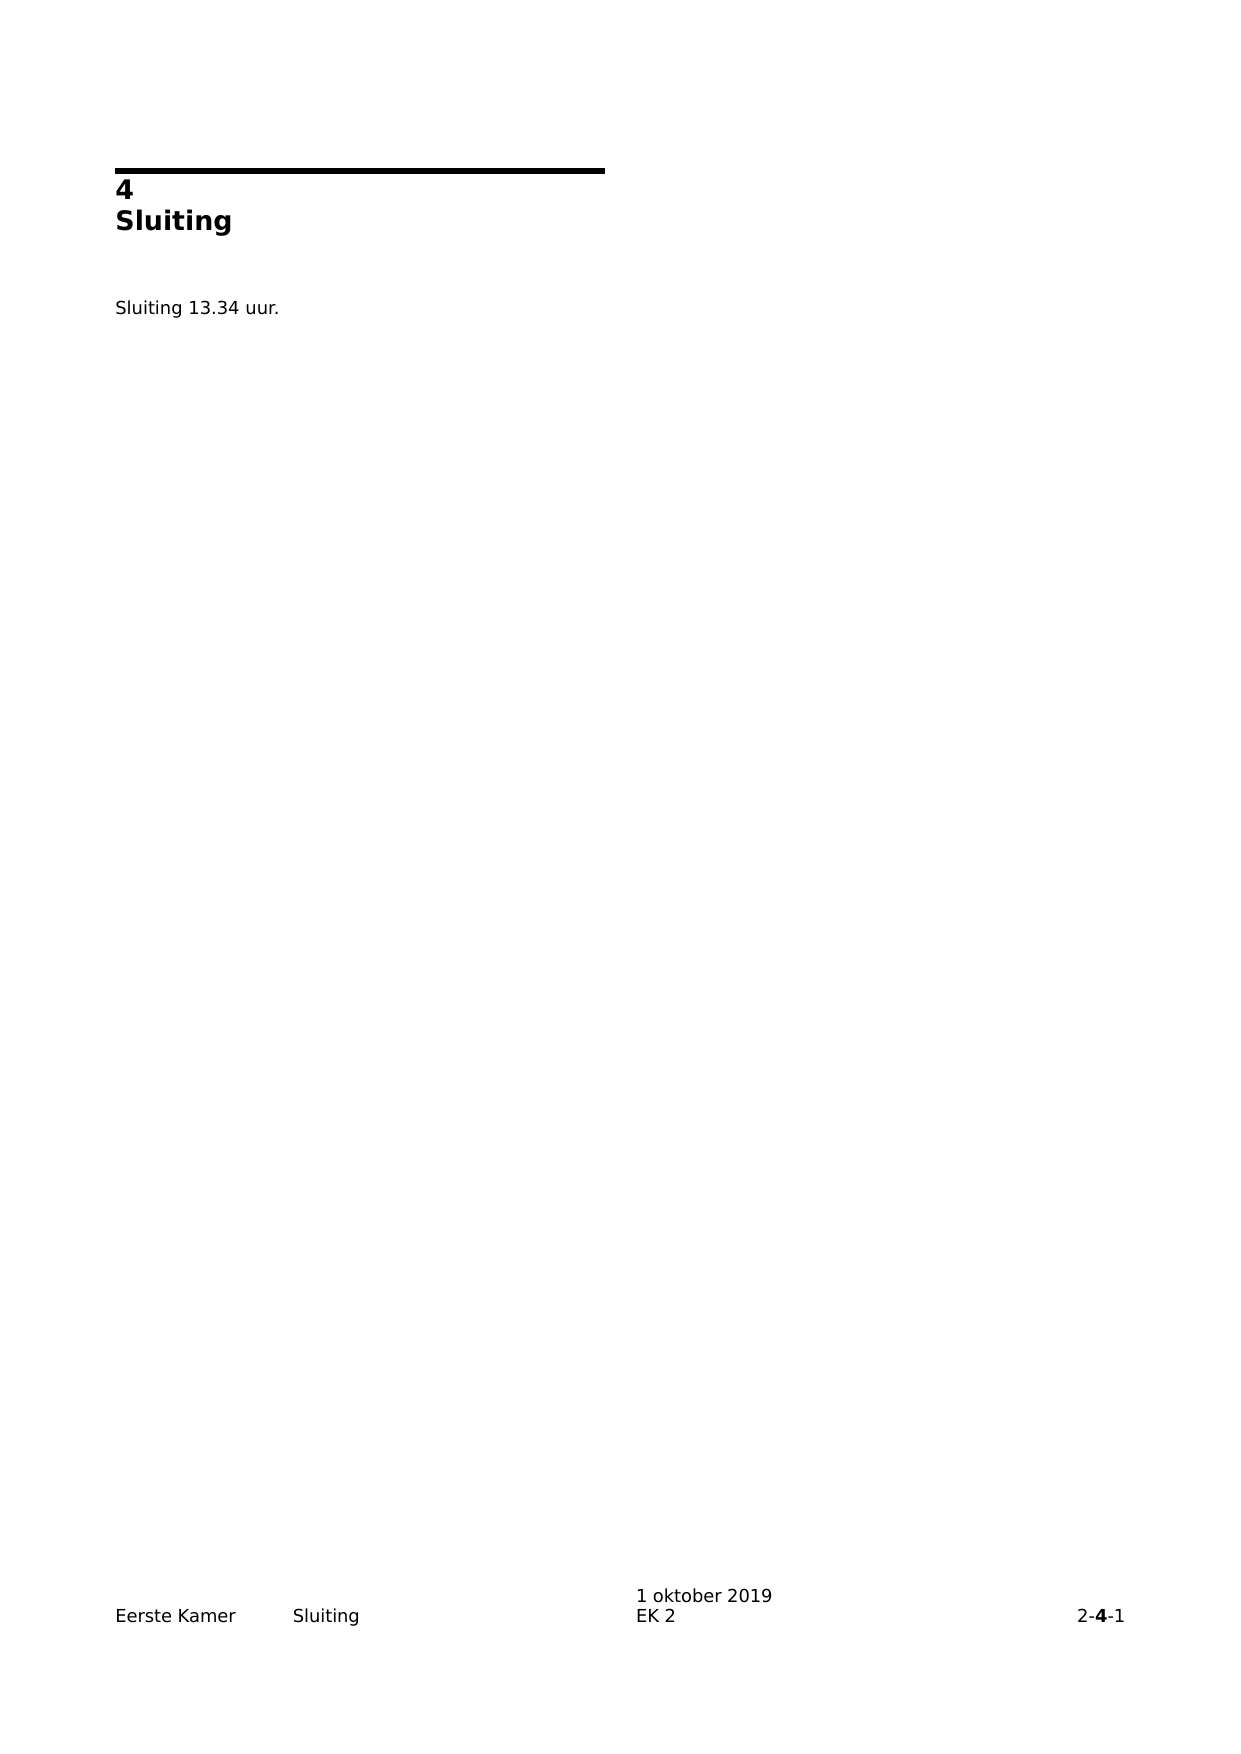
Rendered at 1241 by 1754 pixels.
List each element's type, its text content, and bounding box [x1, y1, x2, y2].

text Sluiting 13.34 uur. [115, 298, 605, 318]
title 4 Sluiting [115, 174, 605, 237]
